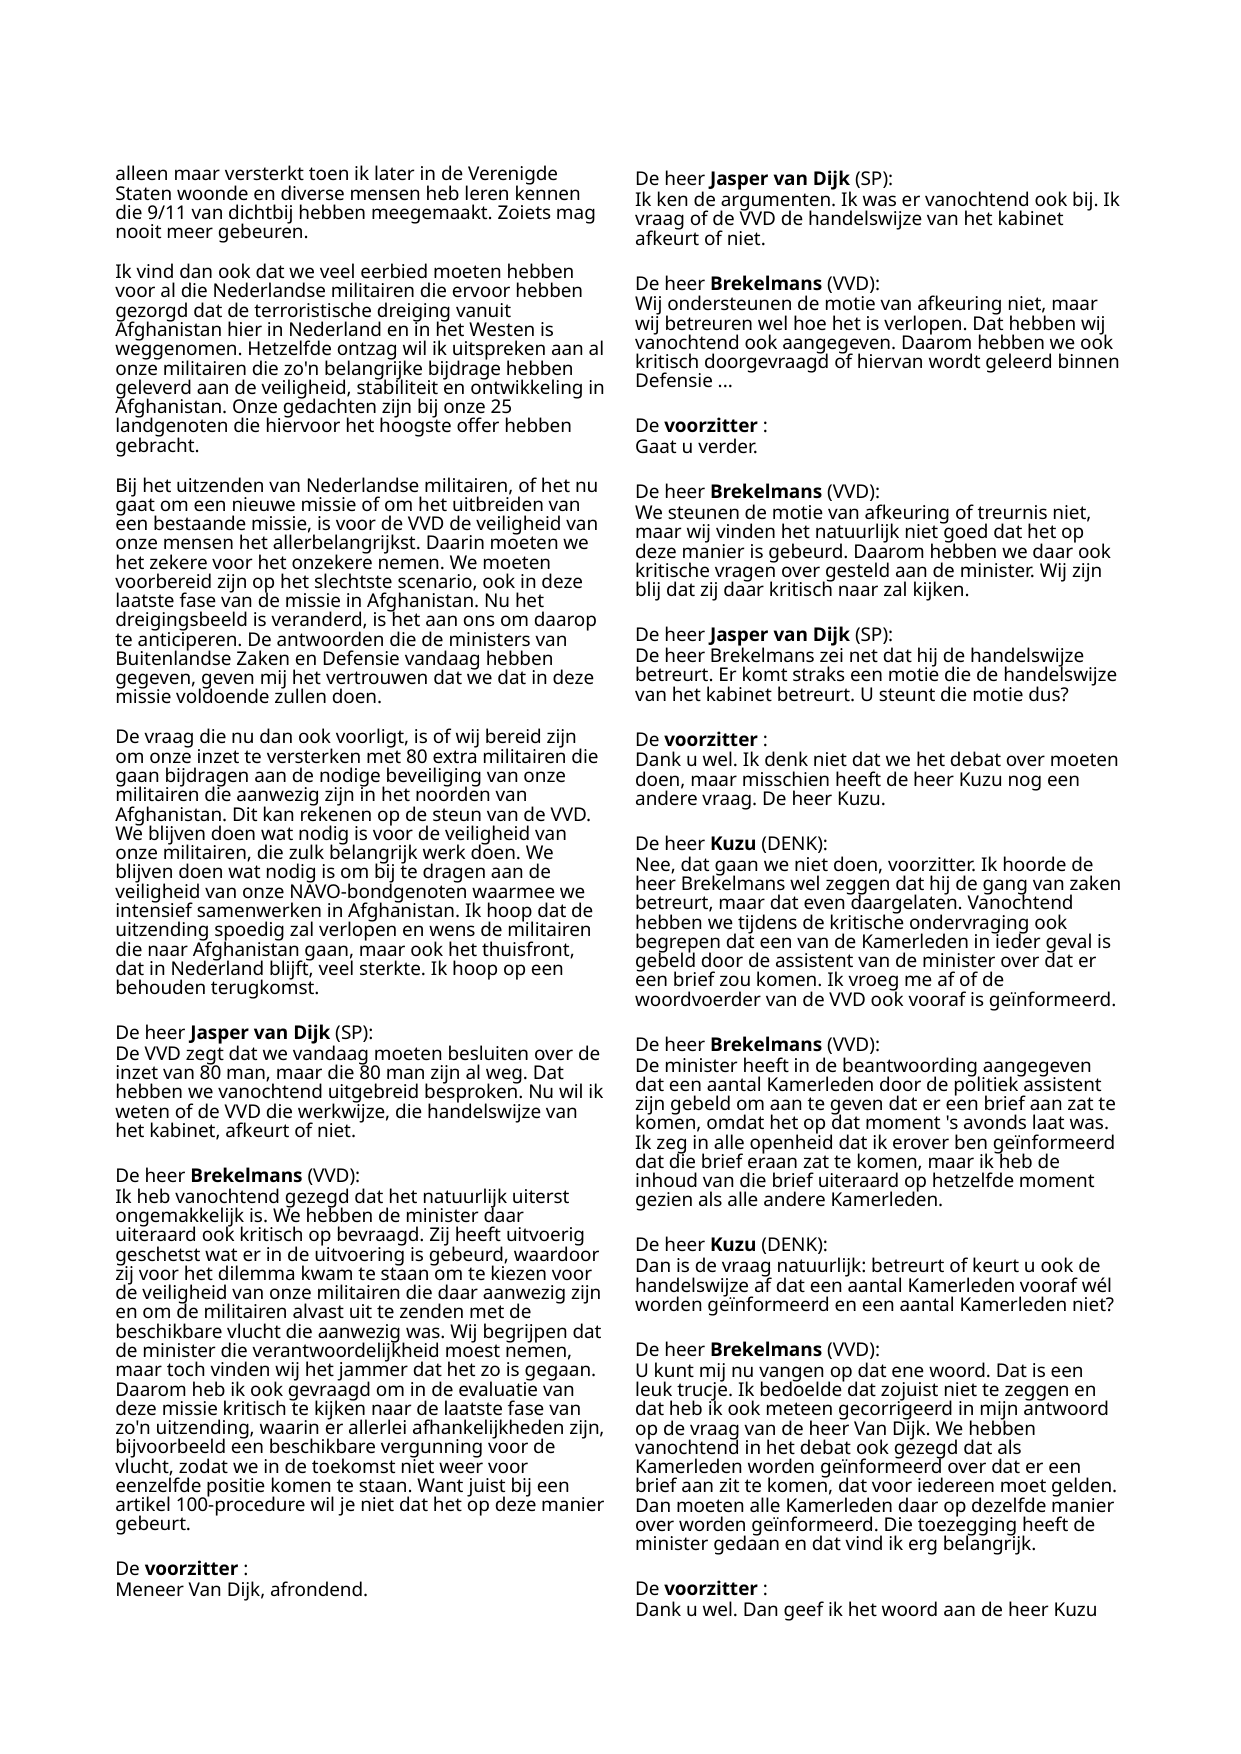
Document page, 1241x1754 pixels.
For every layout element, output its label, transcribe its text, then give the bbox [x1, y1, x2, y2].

text Ik heb vanochtend gezegd dat het natuurlijk uiterst ongemakkelijk is. We hebben de minister daar uiteraard ook kritisch op bevraagd. Zij heeft uitvoerig geschetst wat er in de uitvoering is gebeurd, waardoor zij voor het dilemma kwam te staan om te kiezen voor de veiligheid van onze militairen die daar aanwezig zijn en om de militairen alvast uit te zenden met de beschikbare vlucht die aanwezig was. Wij begrijpen dat de minister die verantwoordelijkheid moest nemen, maar toch vinden wij het jammer dat het zo is gegaan. Daarom heb ik ook gevraagd om in de evaluatie van deze missie kritisch te kijken naar de laatste fase van zo'n uitzending, waarin er allerlei afhankelijkheden zijn, bijvoorbeeld een beschikbare vergunning voor de vlucht, zodat we in de toekomst niet weer voor eenzelfde positie komen te staan. Want juist bij een artikel 100-procedure wil je niet dat het op deze manier gebeurt. [115, 1188, 605, 1535]
text De minister heeft in de beantwoording aangegeven dat een aantal Kamerleden door de politiek assistent zijn gebeld om aan te geven dat er een brief aan zat te komen, omdat het op dat moment 's avonds laat was. Ik zeg in alle openheid dat ik erover ben geïnformeerd dat die brief eraan zat te komen, maar ik heb de inhoud van die brief uiteraard op hetzelfde moment gezien als alle andere Kamerleden. [635, 1057, 1125, 1211]
text Dank u wel. Dan geef ik het woord aan de heer Kuzu [635, 1601, 1125, 1620]
text De heer Brekelmans zei net dat hij de handelswijze betreurt. Er komt straks een motie die de handelswijze van het kabinet betreurt. U steunt die motie dus? [635, 647, 1125, 705]
text Bij het uitzenden van Nederlandse militairen, of het nu gaat om een nieuwe missie of om het uitbreiden van een bestaande missie, is voor de VVD de veiligheid van onze mensen het allerbelangrijkst. Daarin moeten we het zekere voor het onzekere nemen. We moeten voorbereid zijn op het slechtste scenario, ook in deze laatste fase van de missie in Afghanistan. Nu het dreigingsbeeld is veranderd, is het aan ons om daarop te anticiperen. De antwoorden die de ministers van Buitenlandse Zaken en Defensie vandaag hebben gegeven, geven mij het vertrouwen dat we dat in deze missie voldoende zullen doen. [115, 477, 605, 708]
text alleen maar versterkt toen ik later in de Verenigde Staten woonde en diverse mensen heb leren kennen die 9/11 van dichtbij hebben meegemaakt. Zoiets mag nooit meer gebeuren. [115, 165, 605, 242]
text De voorzitter : [115, 1556, 605, 1581]
text De voorzitter : [635, 1575, 1125, 1601]
text Dan is de vraag natuurlijk: betreurt of keurt u ook de handelswijze af dat een aantal Kamerleden vooraf wél worden geïnformeerd en een aantal Kamerleden niet? [635, 1257, 1125, 1315]
text Ik ken de argumenten. Ik was er vanochtend ook bij. Ik vraag of de VVD de handelswijze van het kabinet afkeurt of niet. [635, 191, 1125, 249]
text De heer Brekelmans (VVD): [635, 1336, 1125, 1362]
text De voorzitter : [635, 413, 1125, 438]
text Meneer Van Dijk, afrondend. [115, 1581, 605, 1601]
text Gaat u verder. [635, 438, 1125, 458]
text U kunt mij nu vangen op dat ene woord. Dat is een leuk trucje. Ik bedoelde dat zojuist niet te zeggen en dat heb ik ook meteen gecorrigeerd in mijn antwoord op de vraag van de heer Van Dijk. We hebben vanochtend in het debat ook gezegd dat als Kamerleden worden geïnformeerd over dat er een brief aan zit te komen, dat voor iedereen moet gelden. Dan moeten alle Kamerleden daar op dezelfde manier over worden geïnformeerd. Die toezegging heeft de minister gedaan en dat vind ik erg belangrijk. [635, 1362, 1125, 1554]
text Dank u wel. Ik denk niet dat we het debat over moeten doen, maar misschien heeft de heer Kuzu nog een andere vraag. De heer Kuzu. [635, 751, 1125, 809]
text De heer Jasper van Dijk (SP): [115, 1019, 605, 1045]
text De heer Jasper van Dijk (SP): [635, 621, 1125, 647]
text De heer Brekelmans (VVD): [635, 270, 1125, 295]
text We steunen de motie van afkeuring of treurnis niet, maar wij vinden het natuurlijk niet goed dat het op deze manier is gebeurd. Daarom hebben we daar ook kritische vragen over gesteld aan de minister. Wij zijn blij dat zij daar kritisch naar zal kijken. [635, 504, 1125, 601]
text De heer Jasper van Dijk (SP): [635, 165, 1125, 191]
text De heer Brekelmans (VVD): [635, 478, 1125, 504]
text De voorzitter : [635, 726, 1125, 751]
text De heer Kuzu (DENK): [635, 1232, 1125, 1257]
text De heer Brekelmans (VVD): [115, 1162, 605, 1188]
text De vraag die nu dan ook voorligt, is of wij bereid zijn om onze inzet te versterken met 80 extra militairen die gaan bijdragen aan de nodige beveiliging van onze militairen die aanwezig zijn in het noorden van Afghanistan. Dit kan rekenen op de steun van de VVD. We blijven doen wat nodig is voor de veiligheid van onze militairen, die zulk belangrijk werk doen. We blijven doen wat nodig is om bij te dragen aan de veiligheid van onze NAVO-bondgenoten waarmee we intensief samenwerken in Afghanistan. Ik hoop dat de uitzending spoedig zal verlopen en wens de militairen die naar Afghanistan gaan, maar ook het thuisfront, dat in Nederland blijft, veel sterkte. Ik hoop op een behouden terugkomst. [115, 728, 605, 998]
text Nee, dat gaan we niet doen, voorzitter. Ik hoorde de heer Brekelmans wel zeggen dat hij de gang van zaken betreurt, maar dat even daargelaten. Vanochtend hebben we tijdens de kritische ondervraging ook begrepen dat een van de Kamerleden in ieder geval is gebeld door de assistent van de minister over dat er een brief zou komen. Ik vroeg me af of de woordvoerder van de VVD ook vooraf is geïnformeerd. [635, 856, 1125, 1010]
text De heer Kuzu (DENK): [635, 830, 1125, 856]
text De heer Brekelmans (VVD): [635, 1031, 1125, 1057]
text De VVD zegt dat we vandaag moeten besluiten over de inzet van 80 man, maar die 80 man zijn al weg. Dat hebben we vanochtend uitgebreid besproken. Nu wil ik weten of de VVD die werkwijze, die handelswijze van het kabinet, afkeurt of niet. [115, 1045, 605, 1141]
text Wij ondersteunen de motie van afkeuring niet, maar wij betreuren wel hoe het is verlopen. Dat hebben wij vanochtend ook aangegeven. Daarom hebben we ook kritisch doorgevraagd of hiervan wordt geleerd binnen Defensie ... [635, 295, 1125, 392]
text Ik vind dan ook dat we veel eerbied moeten hebben voor al die Nederlandse militairen die ervoor hebben gezorgd dat de terroristische dreiging vanuit Afghanistan hier in Nederland en in het Westen is weggenomen. Hetzelfde ontzag wil ik uitspreken aan al onze militairen die zo'n belangrijke bijdrage hebben geleverd aan de veiligheid, stabiliteit en ontwikkeling in Afghanistan. Onze gedachten zijn bij onze 25 landgenoten die hiervoor het hoogste offer hebben gebracht. [115, 263, 605, 456]
